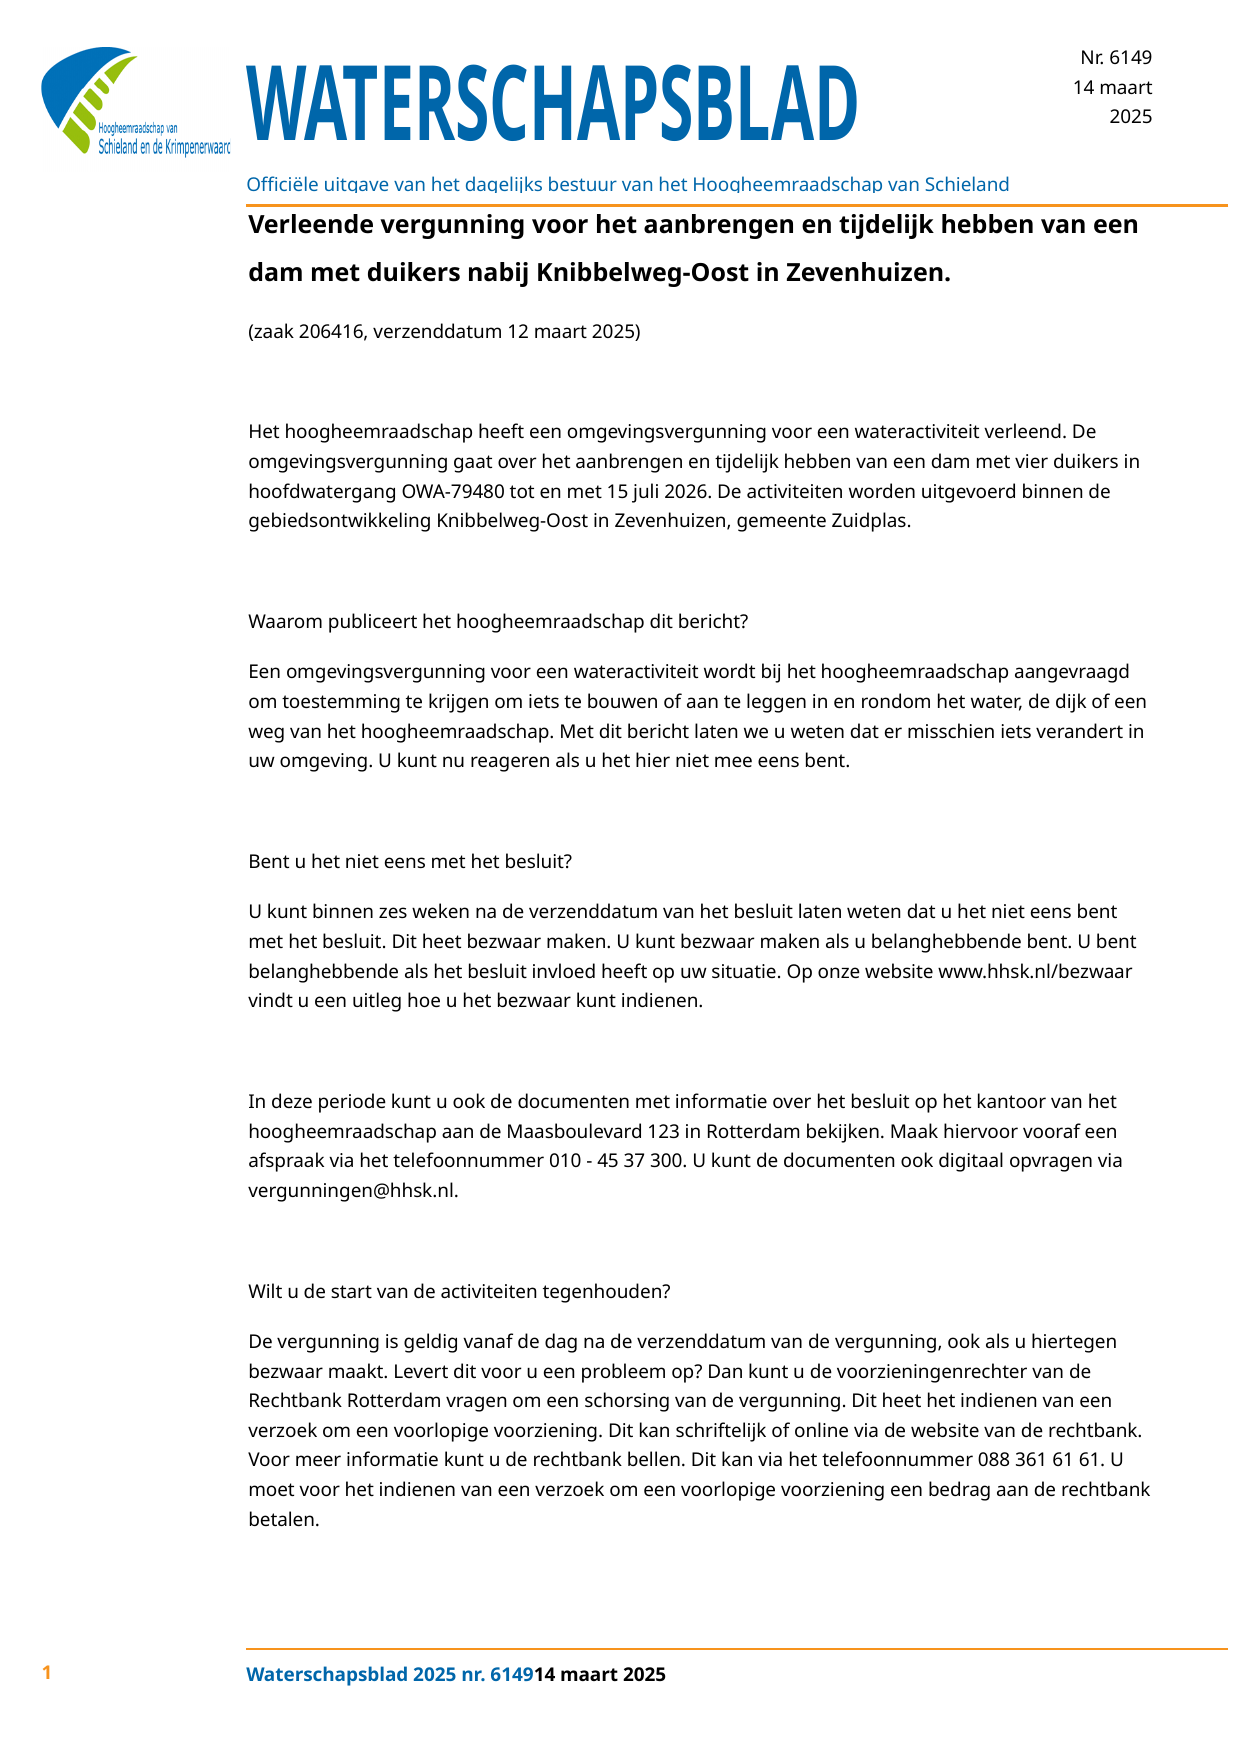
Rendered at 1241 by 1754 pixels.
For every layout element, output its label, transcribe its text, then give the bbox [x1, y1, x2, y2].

text Bent u het niet eens met het besluit? [248, 848, 1152, 874]
text Het hoogheemraadschap heeft een omgevingsvergunning voor een wateractiviteit verleend. De omgevingsvergunning gaat over het aanbrengen en tijdelijk hebben van een dam met vier duikers in hoofdwatergang OWA-79480 tot en met 15 juli 2026. De activiteiten worden uitgevoerd binnen de gebiedsontwikkeling Knibbelweg-Oost in Zevenhuizen, gemeente Zuidplas. [248, 419, 1152, 533]
text Een omgevingsvergunning voor een wateractiviteit wordt bij het hoogheemraadschap aangevraagd om toestemming te krijgen om iets te bouwen of aan te leggen in en rondom het water, de dijk of een weg van het hoogheemraadschap. Met dit bericht laten we u weten dat er misschien iets verandert in uw omgeving. U kunt nu reageren als u het hier niet mee eens bent. [248, 659, 1152, 773]
text In deze periode kunt u ook de documenten met informatie over het besluit op het kantoor van het hoogheemraadschap aan de Maasboulevard 123 in Rotterdam bekijken. Maak hiervoor vooraf een afspraak via het telefoonnummer 010 - 45 37 300. U kunt de documenten ook digitaal opvragen via vergunningen@hhsk.nl. [248, 1088, 1152, 1203]
picture [41, 47, 231, 172]
text U kunt binnen zes weken na de verzenddatum van het besluit laten weten dat u het niet eens bent met het besluit. Dit heet bezwaar maken. U kunt bezwaar maken als u belanghebbende bent. U bent belanghebbende als het besluit invloed heeft op uw situatie. Op onze website www.hhsk.nl/bezwaar vindt u een uitleg hoe u het bezwaar kunt indienen. [248, 899, 1152, 1013]
text Wilt u de start van de activiteiten tegenhouden? [248, 1278, 1152, 1304]
text Verleende vergunning voor het aanbrengen en tijdelijk hebben van een dam met duikers nabij Knibbelweg-Oost in Zevenhuizen. [248, 207, 1152, 288]
text Waarom publiceert het hoogheemraadschap dit bericht? [248, 608, 1152, 634]
text De vergunning is geldig vanaf de dag na de verzenddatum van de vergunning, ook als u hiertegen bezwaar maakt. Levert dit voor u een probleem op? Dan kunt u de voorzieningenrechter van de Rechtbank Rotterdam vragen om een schorsing van de vergunning. Dit heet het indienen van een verzoek om een voorlopige voorziening. Dit kan schriftelijk of online via de website van de rechtbank. Voor meer informatie kunt u de rechtbank bellen. Dit kan via het telefoonnummer 088 361 61 61. U moet voor het indienen van een verzoek om een voorlopige voorziening een bedrag aan de rechtbank betalen. [248, 1328, 1152, 1532]
text (zaak 206416, verzenddatum 12 maart 2025) [248, 318, 1152, 344]
